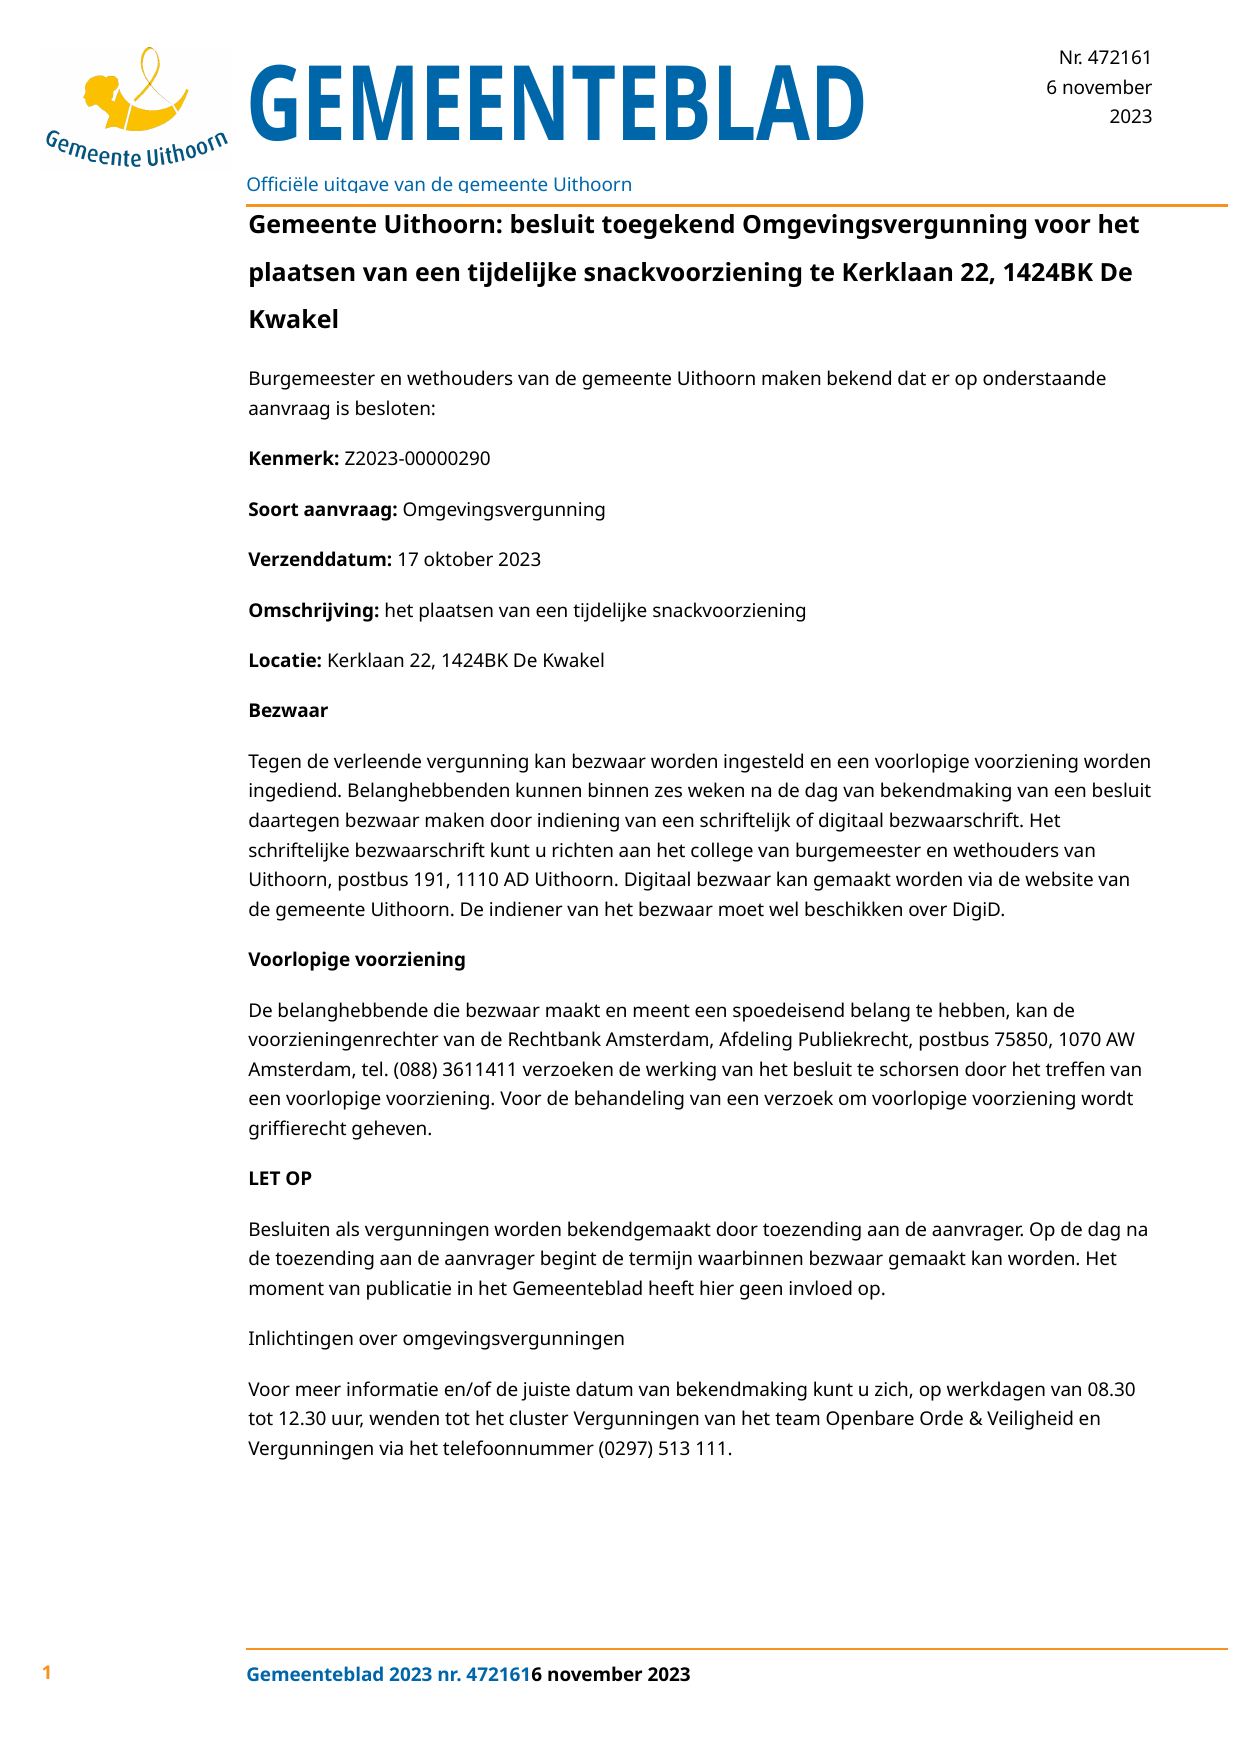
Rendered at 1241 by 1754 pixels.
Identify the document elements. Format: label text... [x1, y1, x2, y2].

text Bezwaar [248, 698, 1152, 723]
text Besluiten als vergunningen worden bekendgemaakt door toezending aan de aanvrager. Op de dag na de toezending aan de aanvrager begint de termijn waarbinnen bezwaar gemaakt kan worden. Het moment van publicatie in het Gemeenteblad heeft hier geen invloed op. [248, 1216, 1152, 1301]
text Verzenddatum: 17 oktober 2023 [248, 546, 1152, 572]
text Gemeente Uithoorn: besluit toegekend Omgevingsvergunning voor het plaatsen van een tijdelijke snackvoorziening te Kerklaan 22, 1424BK De Kwakel [248, 207, 1152, 336]
text Inlichtingen over omgevingsvergunningen [248, 1326, 1152, 1351]
text Burgemeester en wethouders van de gemeente Uithoorn maken bekend dat er op onderstaande aanvraag is besloten: [248, 366, 1152, 421]
text Voorlopige voorziening [248, 946, 1152, 972]
text Omschrijving: het plaatsen van een tijdelijke snackvoorziening [248, 597, 1152, 622]
text Kenmerk: Z2023-00000290 [248, 446, 1152, 471]
text Voor meer informatie en/of de juiste datum van bekendmaking kunt u zich, op werkdagen van 08.30 tot 12.30 uur, wenden tot het cluster Vergunningen van het team Openbare Orde & Veiligheid en Vergunningen via het telefoonnummer (0297) 513 111. [248, 1376, 1152, 1461]
text Locatie: Kerklaan 22, 1424BK De Kwakel [248, 647, 1152, 673]
text Tegen de verleende vergunning kan bezwaar worden ingesteld en een voorlopige voorziening worden ingediend. Belanghebbenden kunnen binnen zes weken na de dag van bekendmaking van een besluit daartegen bezwaar maken door indiening van een schriftelijk of digitaal bezwaarschrift. Het schriftelijke bezwaarschrift kunt u richten aan het college van burgemeester en wethouders van Uithoorn, postbus 191, 1110 AD Uithoorn. Digitaal bezwaar kan gemaakt worden via de website van de gemeente Uithoorn. De indiener van het bezwaar moet wel beschikken over DigiD. [248, 748, 1152, 922]
text Soort aanvraag: Omgevingsvergunning [248, 496, 1152, 522]
text LET OP [248, 1166, 1152, 1191]
text De belanghebbende die bezwaar maakt en meent een spoedeisend belang te hebben, kan de voorzieningenrechter van de Rechtbank Amsterdam, Afdeling Publiekrecht, postbus 75850, 1070 AW Amsterdam, tel. (088) 3611411 verzoeken de werking van het besluit te schorsen door het treffen van een voorlopige voorziening. Voor de behandeling van een verzoek om voorlopige voorziening wordt griffierecht geheven. [248, 997, 1152, 1141]
picture [41, 47, 231, 172]
